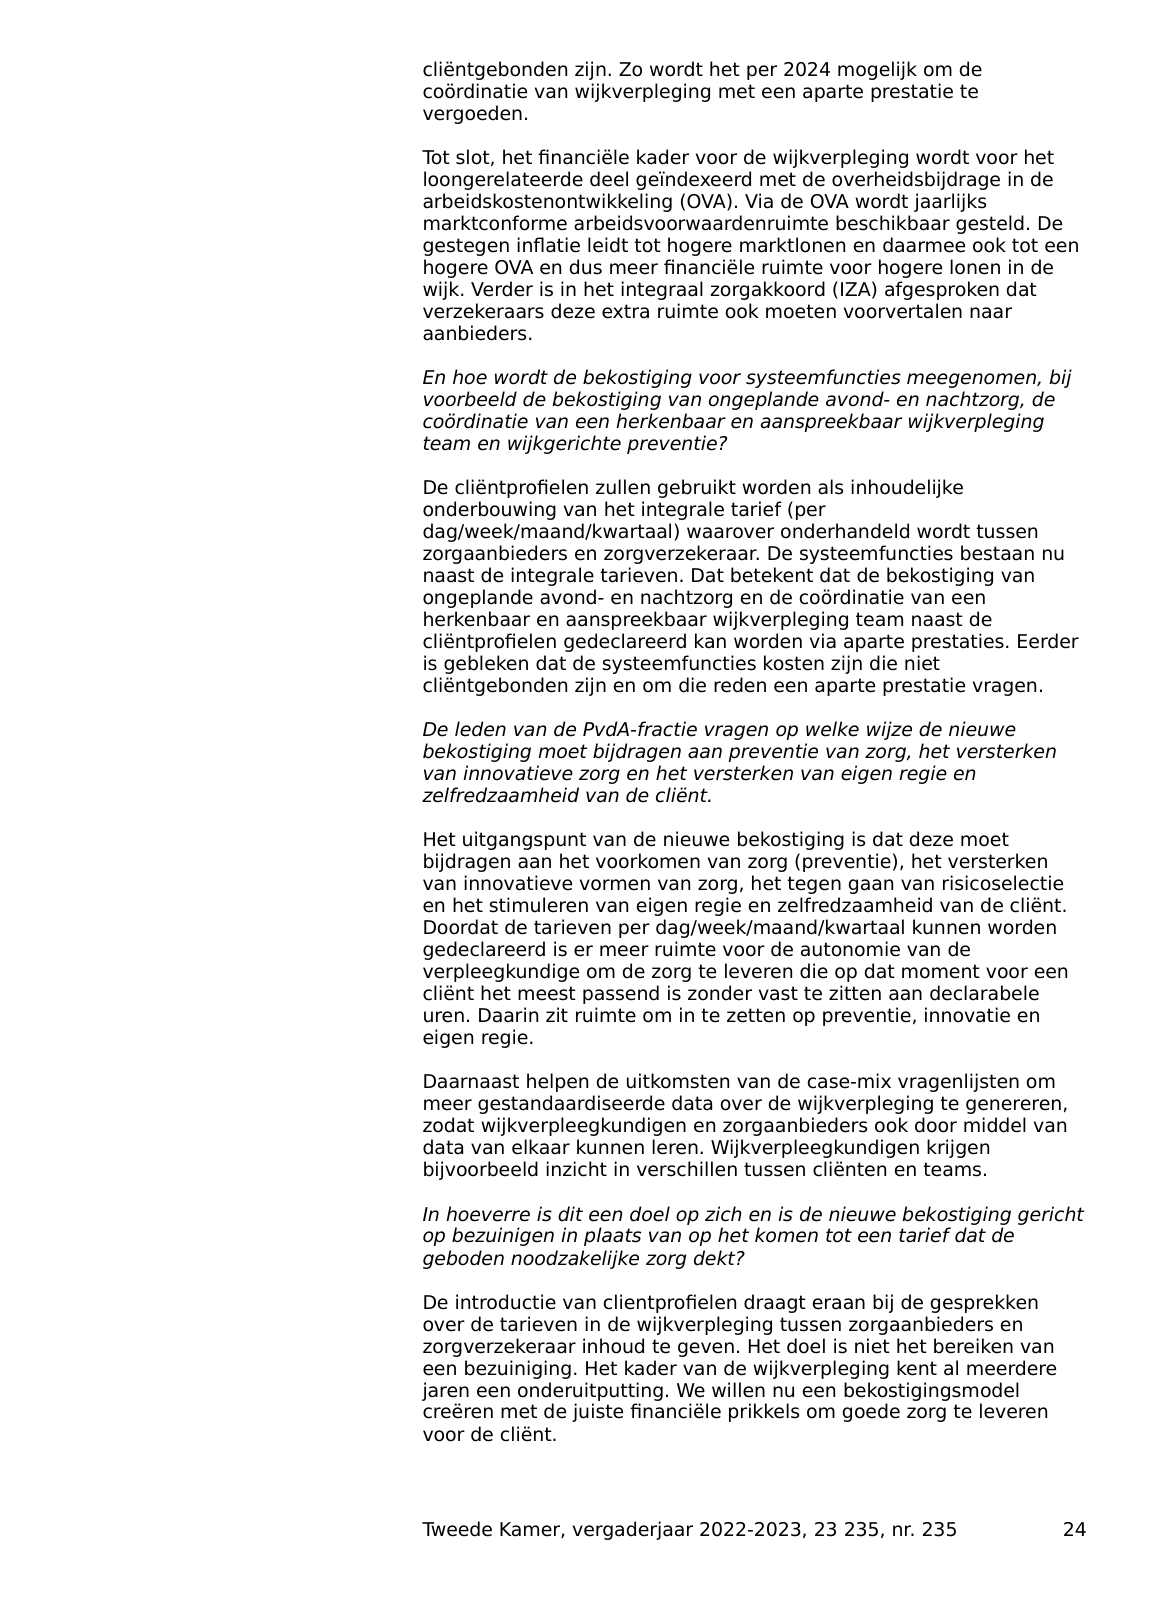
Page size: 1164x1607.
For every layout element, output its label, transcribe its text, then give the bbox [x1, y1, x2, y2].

subtitle En hoe wordt de bekostiging voor systeemfuncties meegenomen, bij voorbeeld de bekostiging van ongeplande avond- en nachtzorg, de coördinatie van een herkenbaar en aanspreekbaar wijkverpleging team en wijkgerichte preventie? [422, 367, 1087, 455]
text Daarnaast helpen de uitkomsten van de case-mix vragenlijsten om meer gestandaardiseerde data over de wijkverpleging te genereren, zodat wijkverpleegkundigen en zorgaanbieders ook door middel van data van elkaar kunnen leren. Wijkverpleegkundigen krijgen bijvoorbeeld inzicht in verschillen tussen cliënten en teams. [422, 1071, 1087, 1181]
text De introductie van clientprofielen draagt eraan bij de gesprekken over de tarieven in de wijkverpleging tussen zorgaanbieders en zorgverzekeraar inhoud te geven. Het doel is niet het bereiken van een bezuiniging. Het kader van de wijkverpleging kent al meerdere jaren een onderuitputting. We willen nu een bekostigingsmodel creëren met de juiste financiële prikkels om goede zorg te leveren voor de cliënt. [422, 1292, 1087, 1445]
text Het uitgangspunt van de nieuwe bekostiging is dat deze moet bijdragen aan het voorkomen van zorg (preventie), het versterken van innovatieve vormen van zorg, het tegen gaan van risicoselectie en het stimuleren van eigen regie en zelfredzaamheid van de cliënt. Doordat de tarieven per dag/week/maand/kwartaal kunnen worden gedeclareerd is er meer ruimte voor de autonomie van de verpleegkundige om de zorg te leveren die op dat moment voor een cliënt het meest passend is zonder vast te zitten aan declarabele uren. Daarin zit ruimte om in te zetten op preventie, innovatie en eigen regie. [422, 829, 1087, 1049]
subtitle In hoeverre is dit een doel op zich en is de nieuwe bekostiging gericht op bezuinigen in plaats van op het komen tot een tarief dat de geboden noodzakelijke zorg dekt? [422, 1203, 1087, 1269]
subtitle De leden van de PvdA-fractie vragen op welke wijze de nieuwe bekostiging moet bijdragen aan preventie van zorg, het versterken van innovatieve zorg en het versterken van eigen regie en zelfredzaamheid van de cliënt. [422, 719, 1087, 807]
text Tot slot, het financiële kader voor de wijkverpleging wordt voor het loongerelateerde deel geïndexeerd met de overheidsbijdrage in de arbeidskostenontwikkeling (OVA). Via de OVA wordt jaarlijks marktconforme arbeidsvoorwaardenruimte beschikbaar gesteld. De gestegen inflatie leidt tot hogere marktlonen en daarmee ook tot een hogere OVA en dus meer financiële ruimte voor hogere lonen in de wijk. Verder is in het integraal zorgakkoord (IZA) afgesproken dat verzekeraars deze extra ruimte ook moeten voorvertalen naar aanbieders. [422, 147, 1087, 345]
text De cliëntprofielen zullen gebruikt worden als inhoudelijke onderbouwing van het integrale tarief (per dag/week/maand/kwartaal) waarover onderhandeld wordt tussen zorgaanbieders en zorgverzekeraar. De systeemfuncties bestaan nu naast de integrale tarieven. Dat betekent dat de bekostiging van ongeplande avond- en nachtzorg en de coördinatie van een herkenbaar en aanspreekbaar wijkverpleging team naast de cliëntprofielen gedeclareerd kan worden via aparte prestaties. Eerder is gebleken dat de systeemfuncties kosten zijn die niet cliëntgebonden zijn en om die reden een aparte prestatie vragen. [422, 477, 1087, 697]
text cliëntgebonden zijn. Zo wordt het per 2024 mogelijk om de coördinatie van wijkverpleging met een aparte prestatie te vergoeden. [422, 59, 1087, 125]
